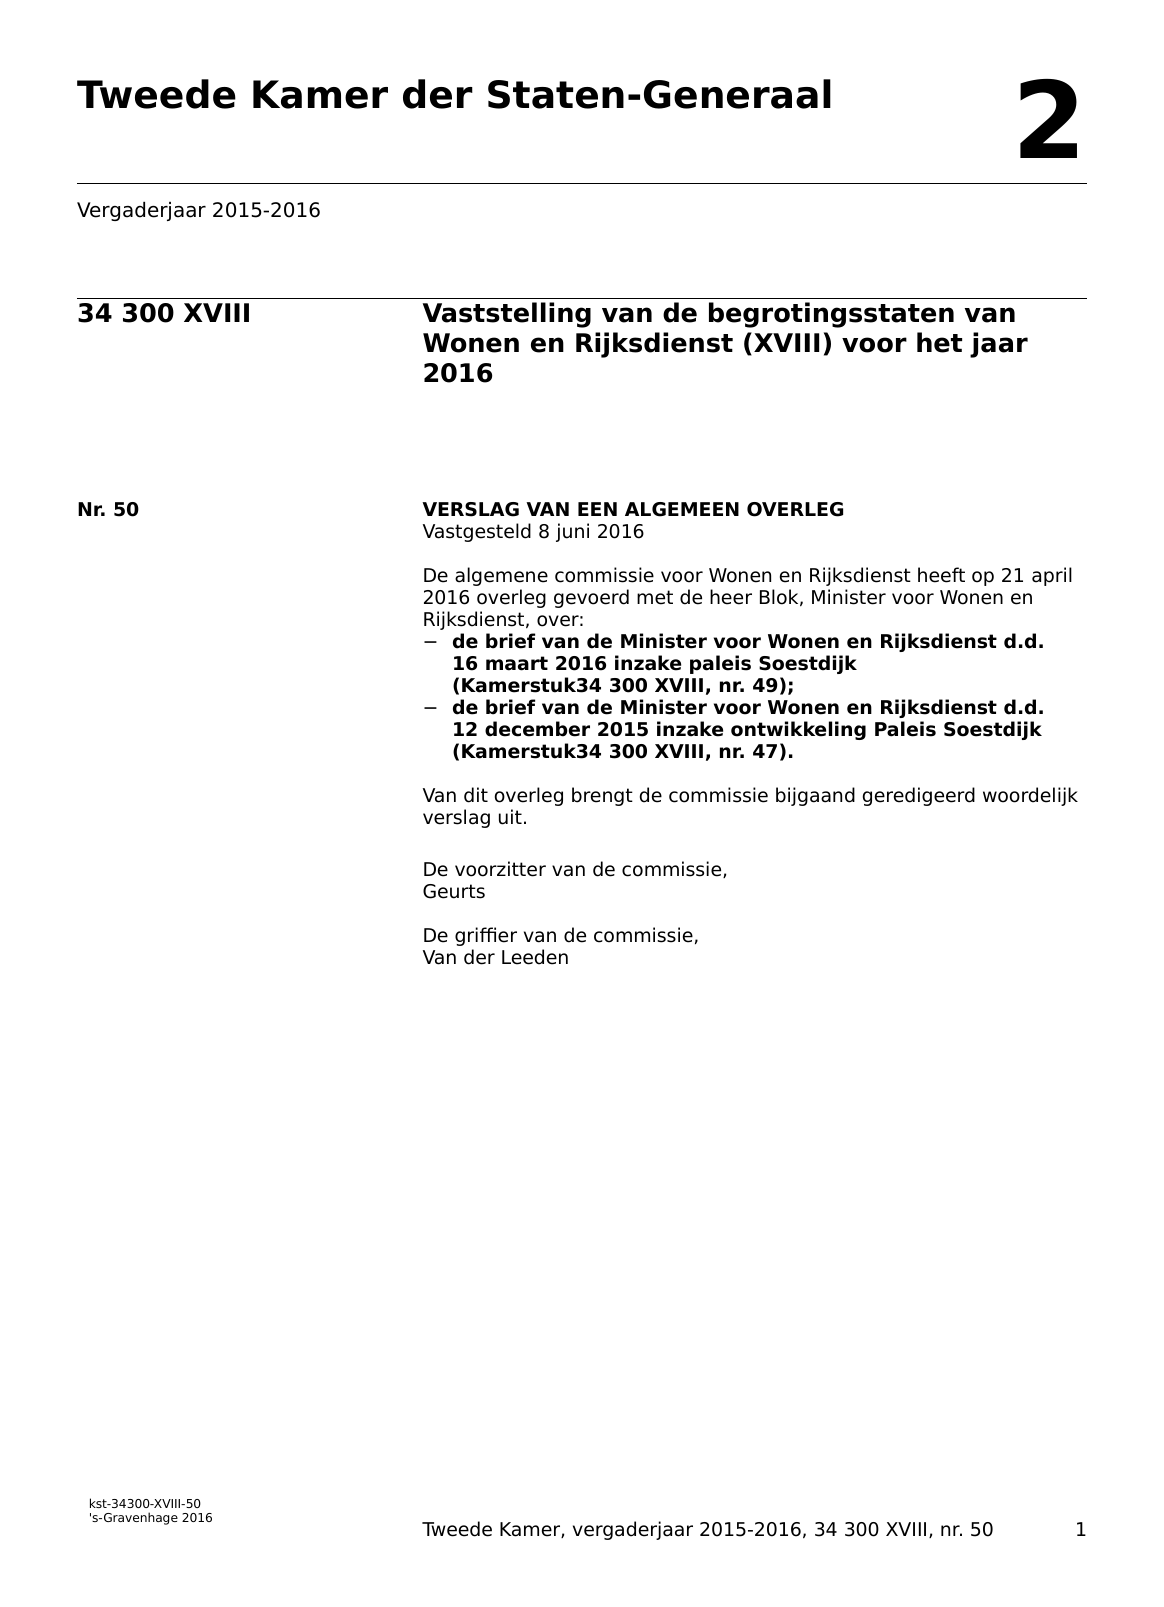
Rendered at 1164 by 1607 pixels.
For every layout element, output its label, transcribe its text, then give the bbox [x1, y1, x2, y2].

text De voorzitter van de commissie, Geurts [422, 859, 1087, 903]
text − de brief van de Minister voor Wonen en Rijksdienst d.d. 16 maart 2016 inzake paleis Soestdijk (Kamerstuk34 300 XVIII, nr. 49); [422, 631, 1087, 697]
text kst-34300-XVIII-50 [88, 1497, 323, 1511]
table_header 2 [886, 59, 1087, 183]
text Van dit overleg brengt de commissie bijgaand geredigeerd woordelijk verslag uit. [422, 785, 1087, 829]
text De griffier van de commissie, Van der Leeden [422, 925, 1087, 969]
subtitle Nr. 50 VERSLAG VAN EEN ALGEMEEN OVERLEG [77, 499, 1087, 521]
text Vastgesteld 8 juni 2016 [422, 521, 1087, 543]
table_cell Vergaderjaar 2015-2016 [77, 184, 1087, 298]
text De algemene commissie voor Wonen en Rijksdienst heeft op 21 april 2016 overleg gevoerd met de heer Blok, Minister voor Wonen en Rijksdienst, over: [422, 565, 1087, 631]
text − de brief van de Minister voor Wonen en Rijksdienst d.d. 12 december 2015 inzake ontwikkeling Paleis Soestdijk (Kamerstuk34 300 XVIII, nr. 47). [422, 697, 1087, 763]
subtitle 34 300 XVIII Vaststelling van de begrotingsstaten van Wonen en Rijksdienst (XVIII) voor het jaar 2016 [77, 299, 1087, 388]
table_header Tweede Kamer der Staten-Generaal [77, 59, 886, 183]
text 's-Gravenhage 2016 [88, 1511, 323, 1525]
